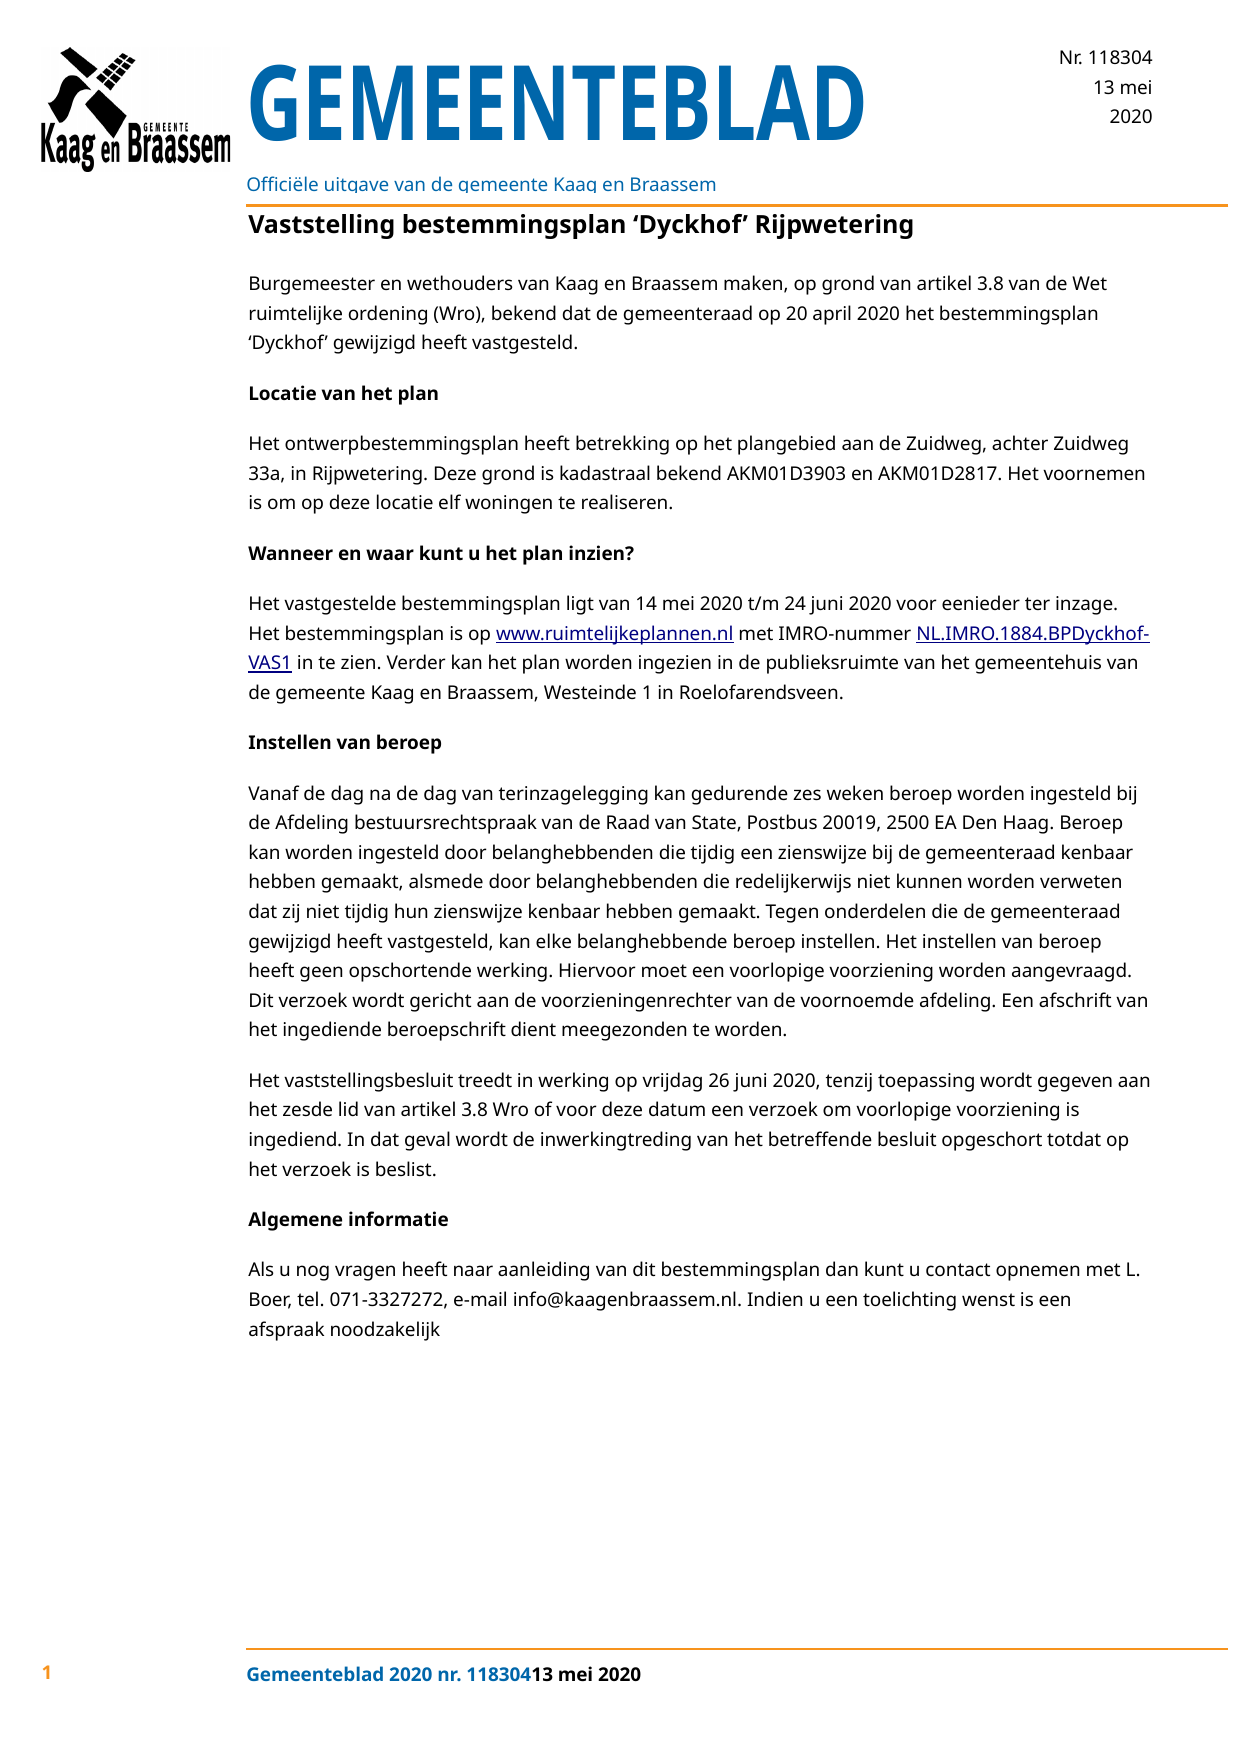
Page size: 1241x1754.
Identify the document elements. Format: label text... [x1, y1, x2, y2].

text Vaststelling bestemmingsplan ‘Dyckhof’ Rijpwetering [248, 207, 1152, 241]
text Vanaf de dag na de dag van terinzagelegging kan gedurende zes weken beroep worden ingesteld bij de Afdeling bestuursrechtspraak van de Raad van State, Postbus 20019, 2500 EA Den Haag. Beroep kan worden ingesteld door belanghebbenden die tijdig een zienswijze bij de gemeenteraad kenbaar hebben gemaakt, alsmede door belanghebbenden die redelijkerwijs niet kunnen worden verweten dat zij niet tijdig hun zienswijze kenbaar hebben gemaakt. Tegen onderdelen die de gemeenteraad gewijzigd heeft vastgesteld, kan elke belanghebbende beroep instellen. Het instellen van beroep heeft geen opschortende werking. Hiervoor moet een voorlopige voorziening worden aangevraagd. Dit verzoek wordt gericht aan de voorzieningenrechter van de voornoemde afdeling. Een afschrift van het ingediende beroepschrift dient meegezonden te worden. [248, 780, 1152, 1042]
text Wanneer en waar kunt u het plan inzien? [248, 540, 1152, 566]
text Burgemeester en wethouders van Kaag en Braassem maken, op grond van artikel 3.8 van de Wet ruimtelijke ordening (Wro), bekend dat de gemeenteraad op 20 april 2020 het bestemmingsplan ‘Dyckhof’ gewijzigd heeft vastgesteld. [248, 270, 1152, 355]
text Het vaststellingsbesluit treedt in werking op vrijdag 26 juni 2020, tenzij toepassing wordt gegeven aan het zesde lid van artikel 3.8 Wro of voor deze datum een verzoek om voorlopige voorziening is ingediend. In dat geval wordt de inwerkingtreding van het betreffende besluit opgeschort totdat op het verzoek is beslist. [248, 1067, 1152, 1181]
text Het ontwerpbestemmingsplan heeft betrekking op het plangebied aan de Zuidweg, achter Zuidweg 33a, in Rijpwetering. Deze grond is kadastraal bekend AKM01D3903 en AKM01D2817. Het voornemen is om op deze locatie elf woningen te realiseren. [248, 430, 1152, 515]
text Locatie van het plan [248, 380, 1152, 406]
text Algemene informatie [248, 1206, 1152, 1232]
text Als u nog vragen heeft naar aanleiding van dit bestemmingsplan dan kunt u contact opnemen met L. Boer, tel. 071-3327272, e-mail info@kaagenbraassem.nl. Indien u een toelichting wenst is een afspraak noodzakelijk [248, 1257, 1152, 1341]
text Het vastgestelde bestemmingsplan ligt van 14 mei 2020 t/m 24 juni 2020 voor eenieder ter inzage. Het bestemmingsplan is op www.ruimtelijkeplannen.nl met IMRO-nummer NL.IMRO.1884.BPDyckhof-VAS1 in te zien. Verder kan het plan worden ingezien in de publieksruimte van het gemeentehuis van de gemeente Kaag en Braassem, Westeinde 1 in Roelofarendsveen. [248, 590, 1152, 705]
picture [41, 47, 231, 172]
text Instellen van beroep [248, 729, 1152, 755]
